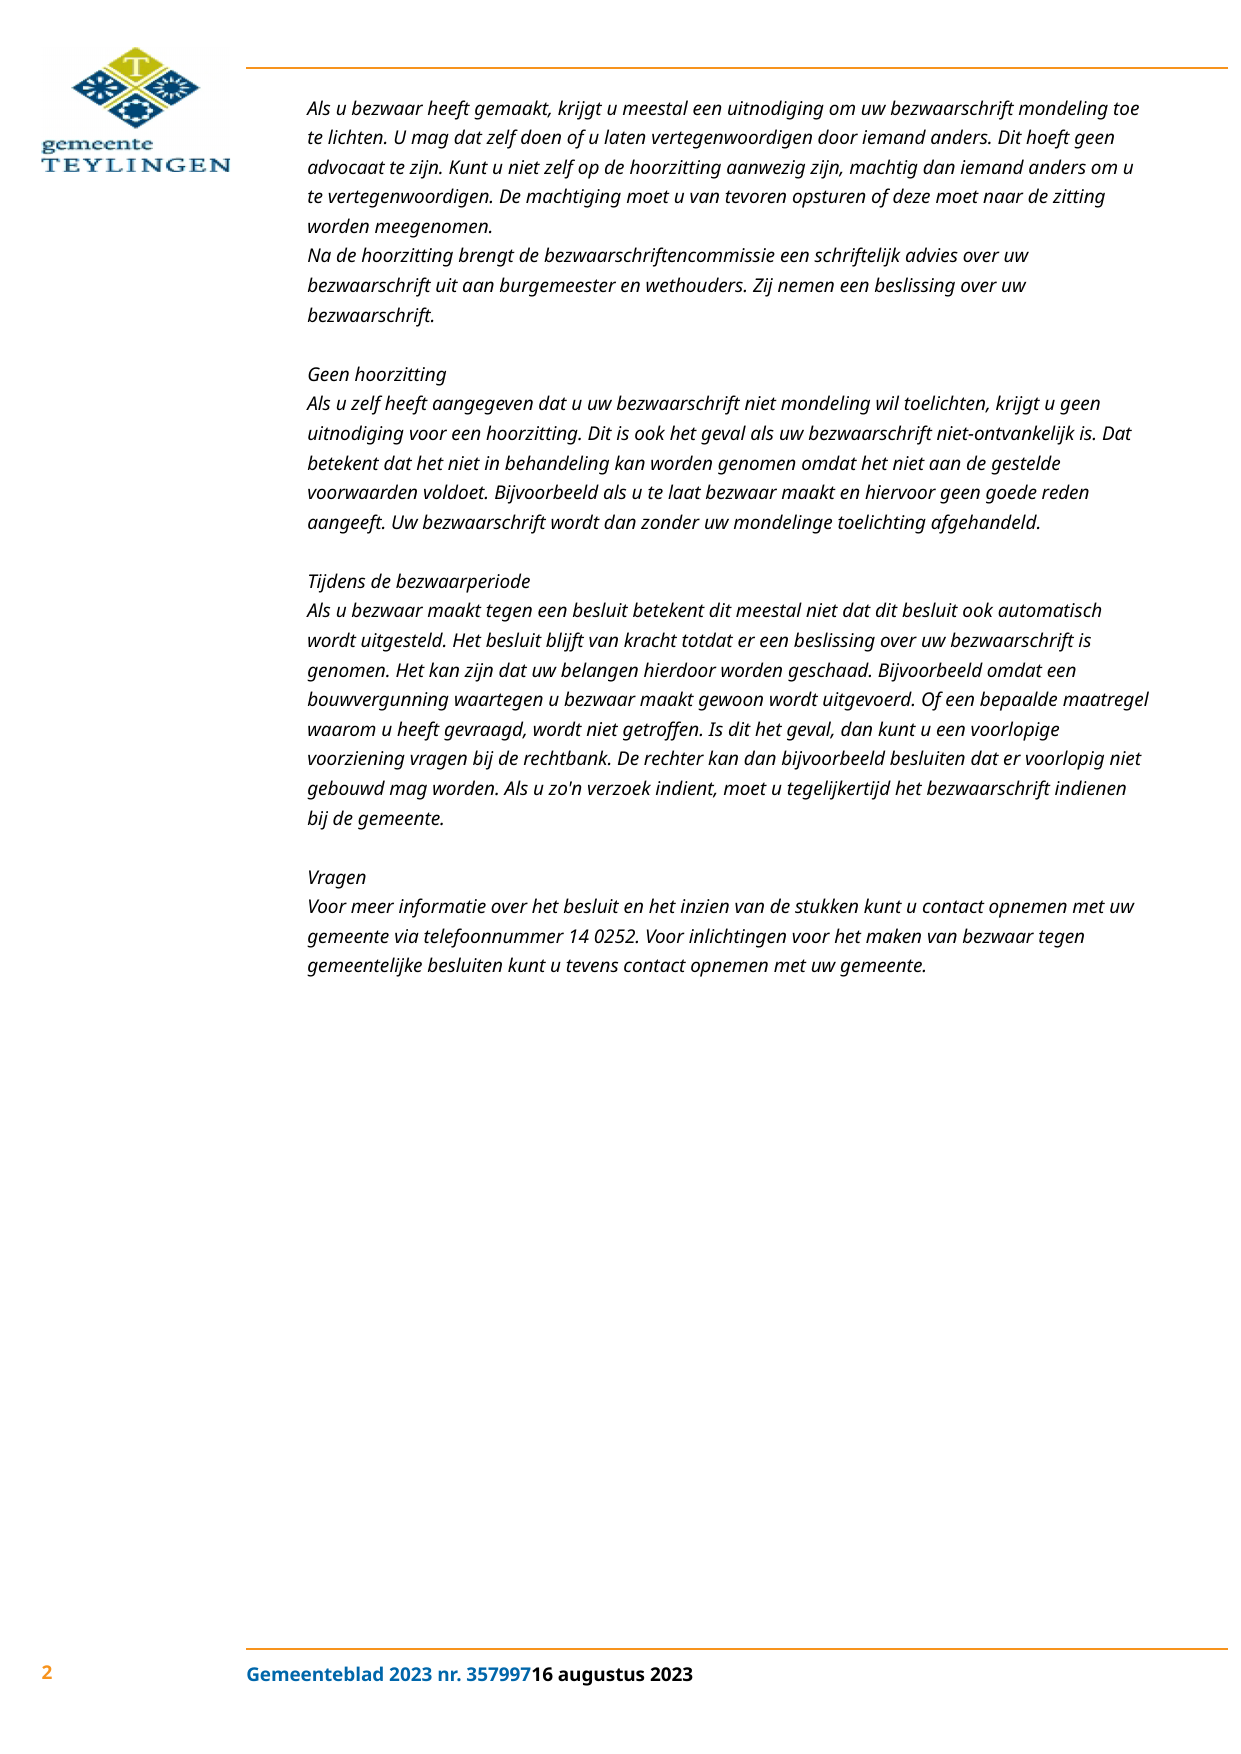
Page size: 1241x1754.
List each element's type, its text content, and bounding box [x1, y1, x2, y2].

list Na de hoorzitting brengt de bezwaarschriftencommissie een schriftelijk advies over uw bezwaarschrift uit aan burgemeester en wethouders. Zij nemen een beslissing over uw bezwaarschrift. [248, 243, 1152, 328]
list Geen hoorzitting [248, 361, 1152, 387]
list Vragen [248, 864, 1152, 890]
list Als u bezwaar maakt tegen een besluit betekent dit meestal niet dat dit besluit ook automatisch wordt uitgesteld. Het besluit blijft van kracht totdat er een beslissing over uw bezwaarschrift is genomen. Het kan zijn dat uw belangen hierdoor worden geschaad. Bijvoorbeeld omdat een bouwvergunning waartegen u bezwaar maakt gewoon wordt uitgevoerd. Of een bepaalde maatregel waarom u heeft gevraagd, wordt niet getroffen. Is dit het geval, dan kunt u een voorlopige voorziening vragen bij de rechtbank. De rechter kan dan bijvoorbeeld besluiten dat er voorlopig niet gebouwd mag worden. Als u zo'n verzoek indient, moet u tegelijkertijd het bezwaarschrift indienen bij de gemeente. [248, 598, 1152, 831]
picture [41, 47, 231, 172]
list Tijdens de bezwaarperiode [248, 568, 1152, 594]
list Voor meer informatie over het besluit en het inzien van de stukken kunt u contact opnemen met uw gemeente via telefoonnummer 14 0252. Voor inlichtingen voor het maken van bezwaar tegen gemeentelijke besluiten kunt u tevens contact opnemen met uw gemeente. [248, 893, 1152, 978]
list Als u bezwaar heeft gemaakt, krijgt u meestal een uitnodiging om uw bezwaarschrift mondeling toe te lichten. U mag dat zelf doen of u laten vertegenwoordigen door iemand anders. Dit hoeft geen advocaat te zijn. Kunt u niet zelf op de hoorzitting aanwezig zijn, machtig dan iemand anders om u te vertegenwoordigen. De machtiging moet u van tevoren opsturen of deze moet naar de zitting worden meegenomen. [248, 95, 1152, 239]
list Als u zelf heeft aangegeven dat u uw bezwaarschrift niet mondeling wil toelichten, krijgt u geen uitnodiging voor een hoorzitting. Dit is ook het geval als uw bezwaarschrift niet-ontvankelijk is. Dat betekent dat het niet in behandeling kan worden genomen omdat het niet aan de gestelde voorwaarden voldoet. Bijvoorbeeld als u te laat bezwaar maakt en hiervoor geen goede reden aangeeft. Uw bezwaarschrift wordt dan zonder uw mondelinge toelichting afgehandeld. [248, 391, 1152, 535]
